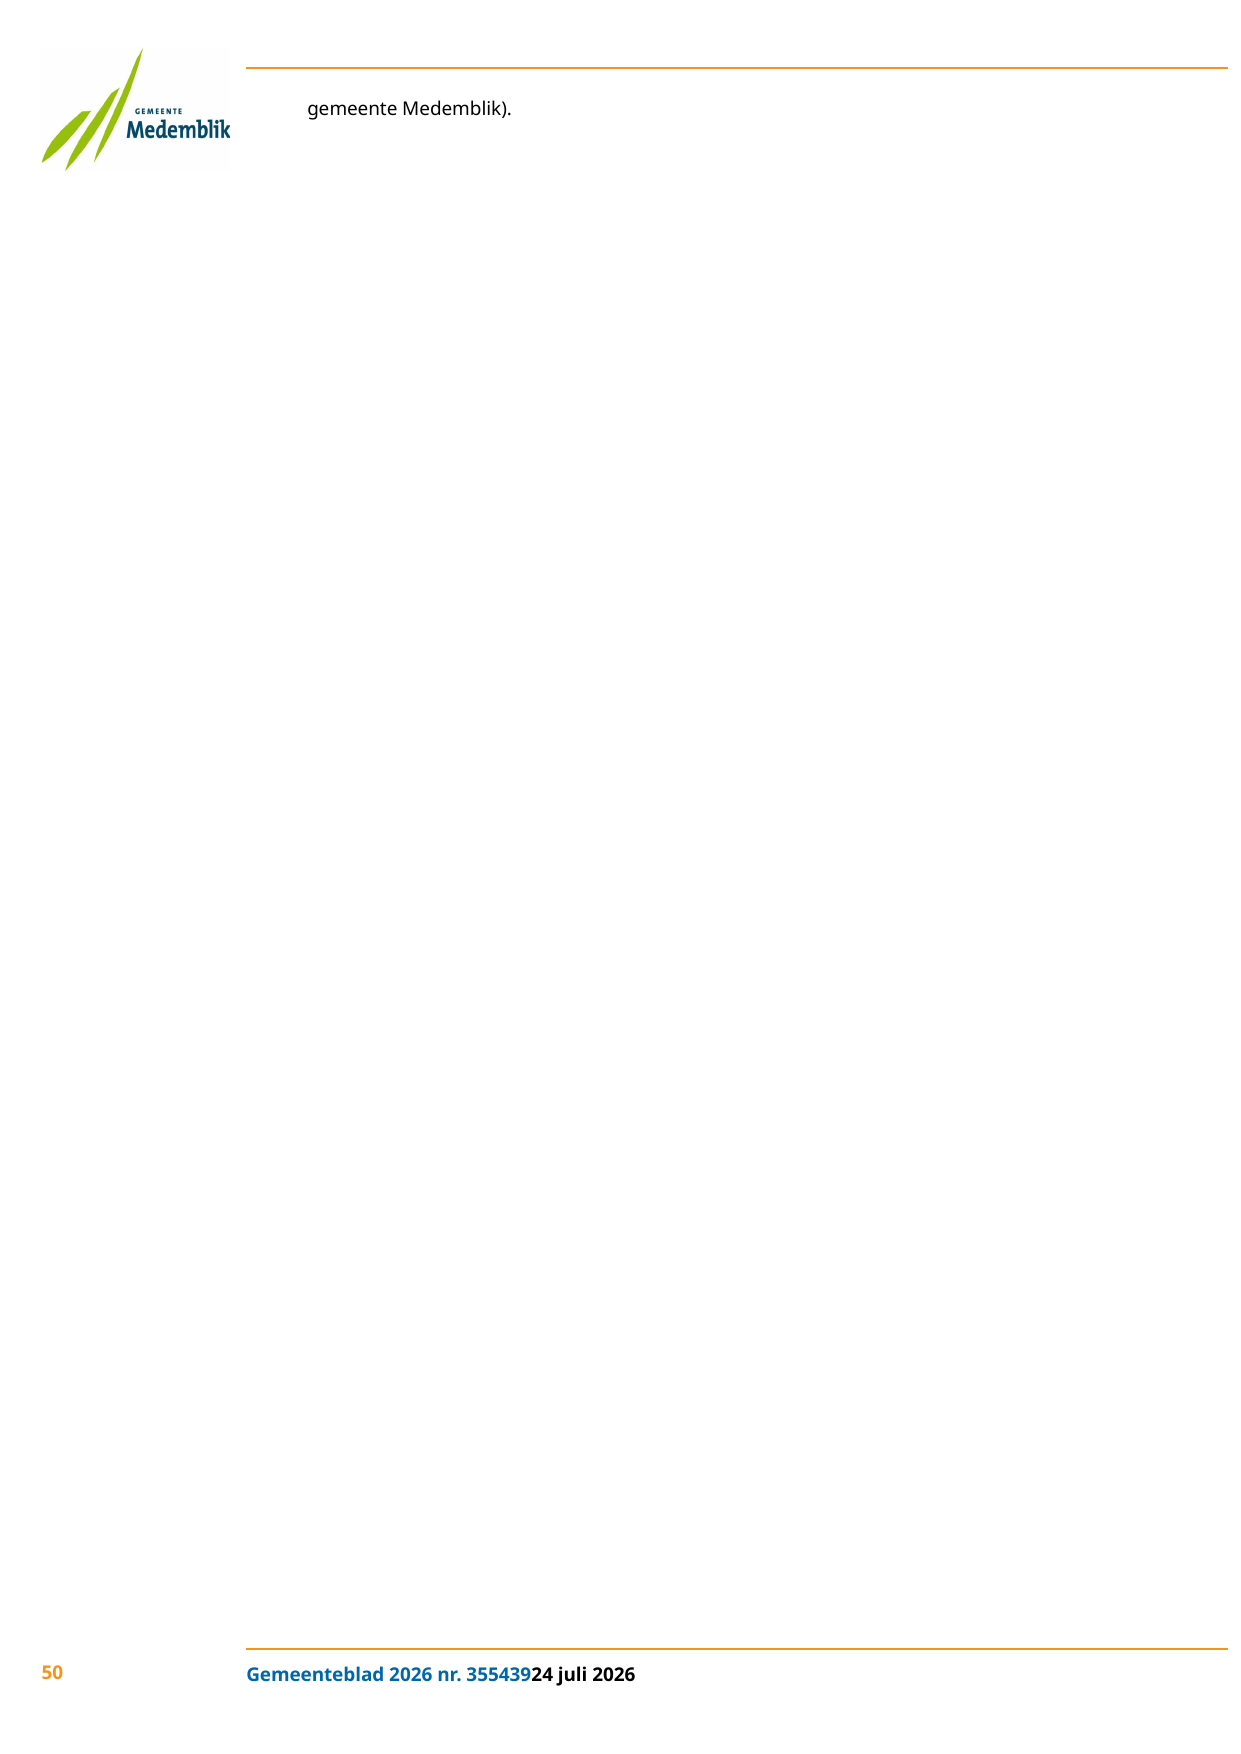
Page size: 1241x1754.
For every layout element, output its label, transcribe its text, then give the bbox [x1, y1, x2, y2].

list gemeente Medemblik). [248, 95, 1152, 121]
picture [41, 47, 231, 172]
